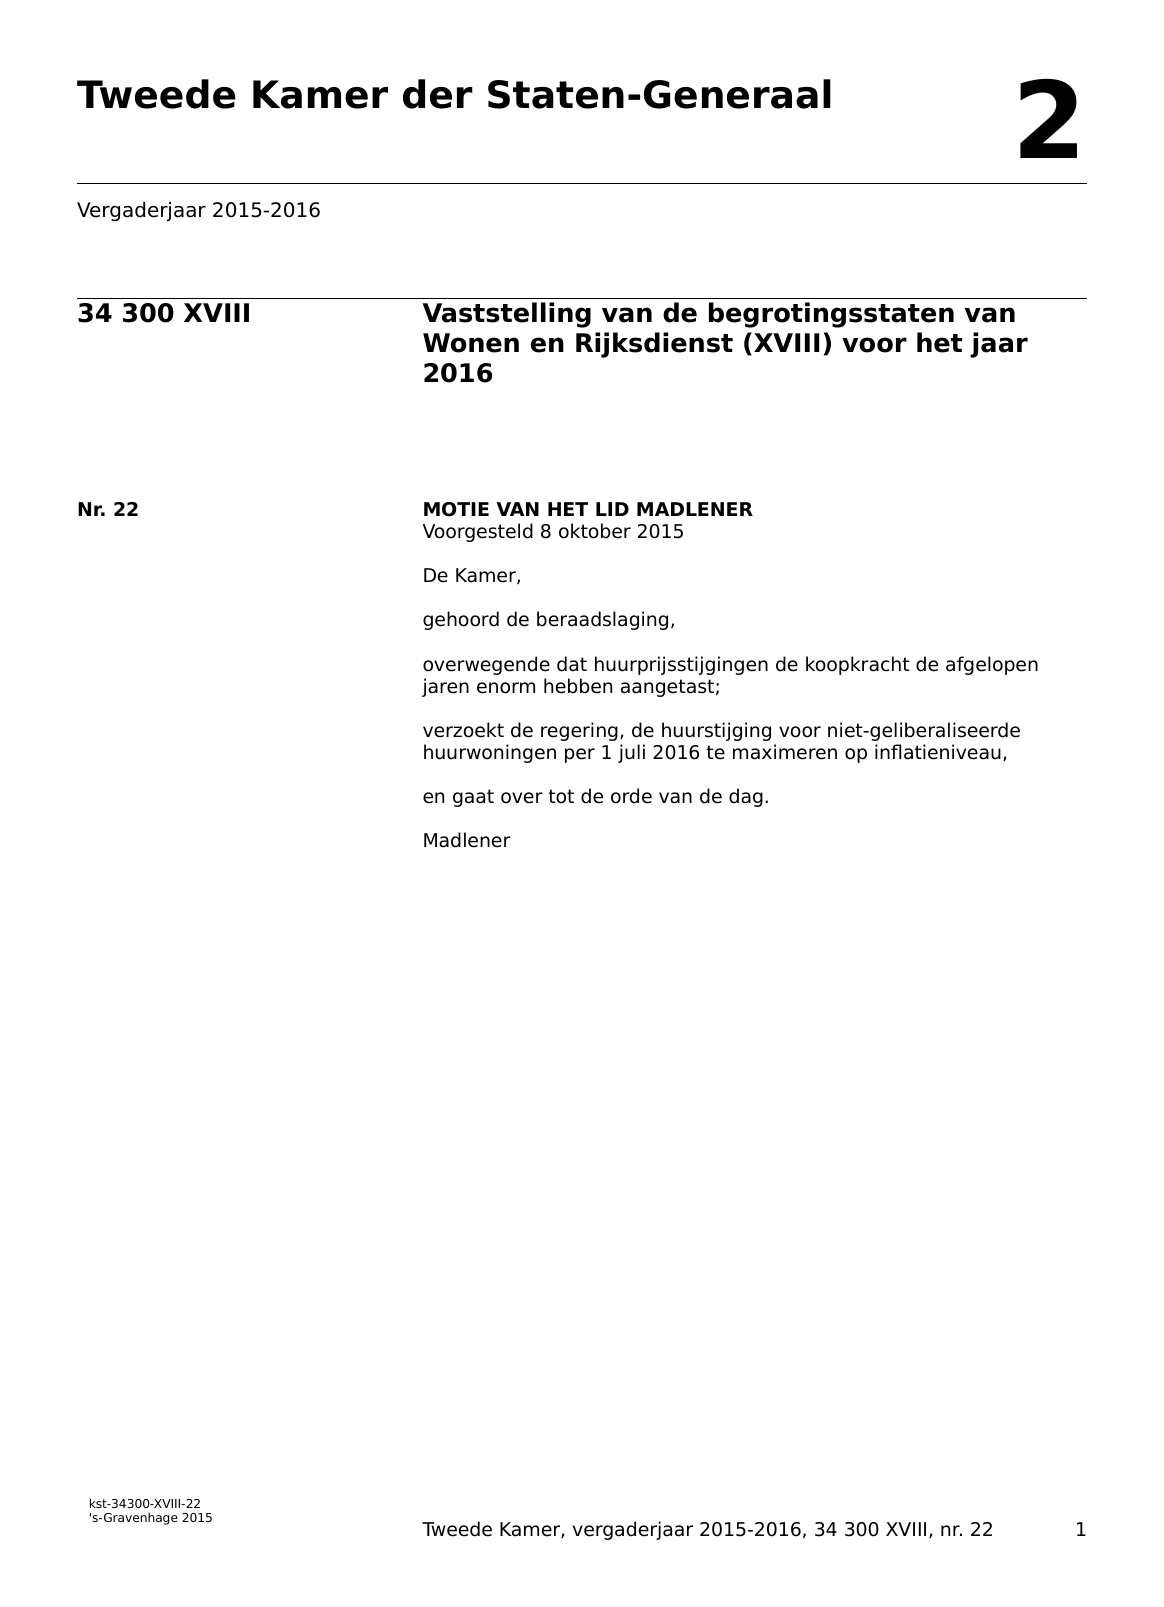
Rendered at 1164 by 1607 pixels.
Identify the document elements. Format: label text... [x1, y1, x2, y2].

text Madlener [422, 830, 1087, 852]
text verzoekt de regering, de huurstijging voor niet-geliberaliseerde huurwoningen per 1 juli 2016 te maximeren op inflatieniveau, [422, 720, 1087, 764]
subtitle Nr. 22 MOTIE VAN HET LID MADLENER [77, 499, 1087, 521]
text Voorgesteld 8 oktober 2015 [422, 521, 1087, 543]
text 's-Gravenhage 2015 [88, 1511, 323, 1525]
text kst-34300-XVIII-22 [88, 1497, 323, 1511]
table_header 2 [886, 59, 1087, 183]
table_cell Vergaderjaar 2015-2016 [77, 184, 1087, 298]
subtitle 34 300 XVIII Vaststelling van de begrotingsstaten van Wonen en Rijksdienst (XVIII) voor het jaar 2016 [77, 299, 1087, 388]
text en gaat over tot de orde van de dag. [422, 786, 1087, 808]
table_header Tweede Kamer der Staten-Generaal [77, 59, 886, 183]
text gehoord de beraadslaging, [422, 609, 1087, 631]
text overwegende dat huurprijsstijgingen de koopkracht de afgelopen jaren enorm hebben aangetast; [422, 653, 1087, 697]
text De Kamer, [422, 565, 1087, 587]
